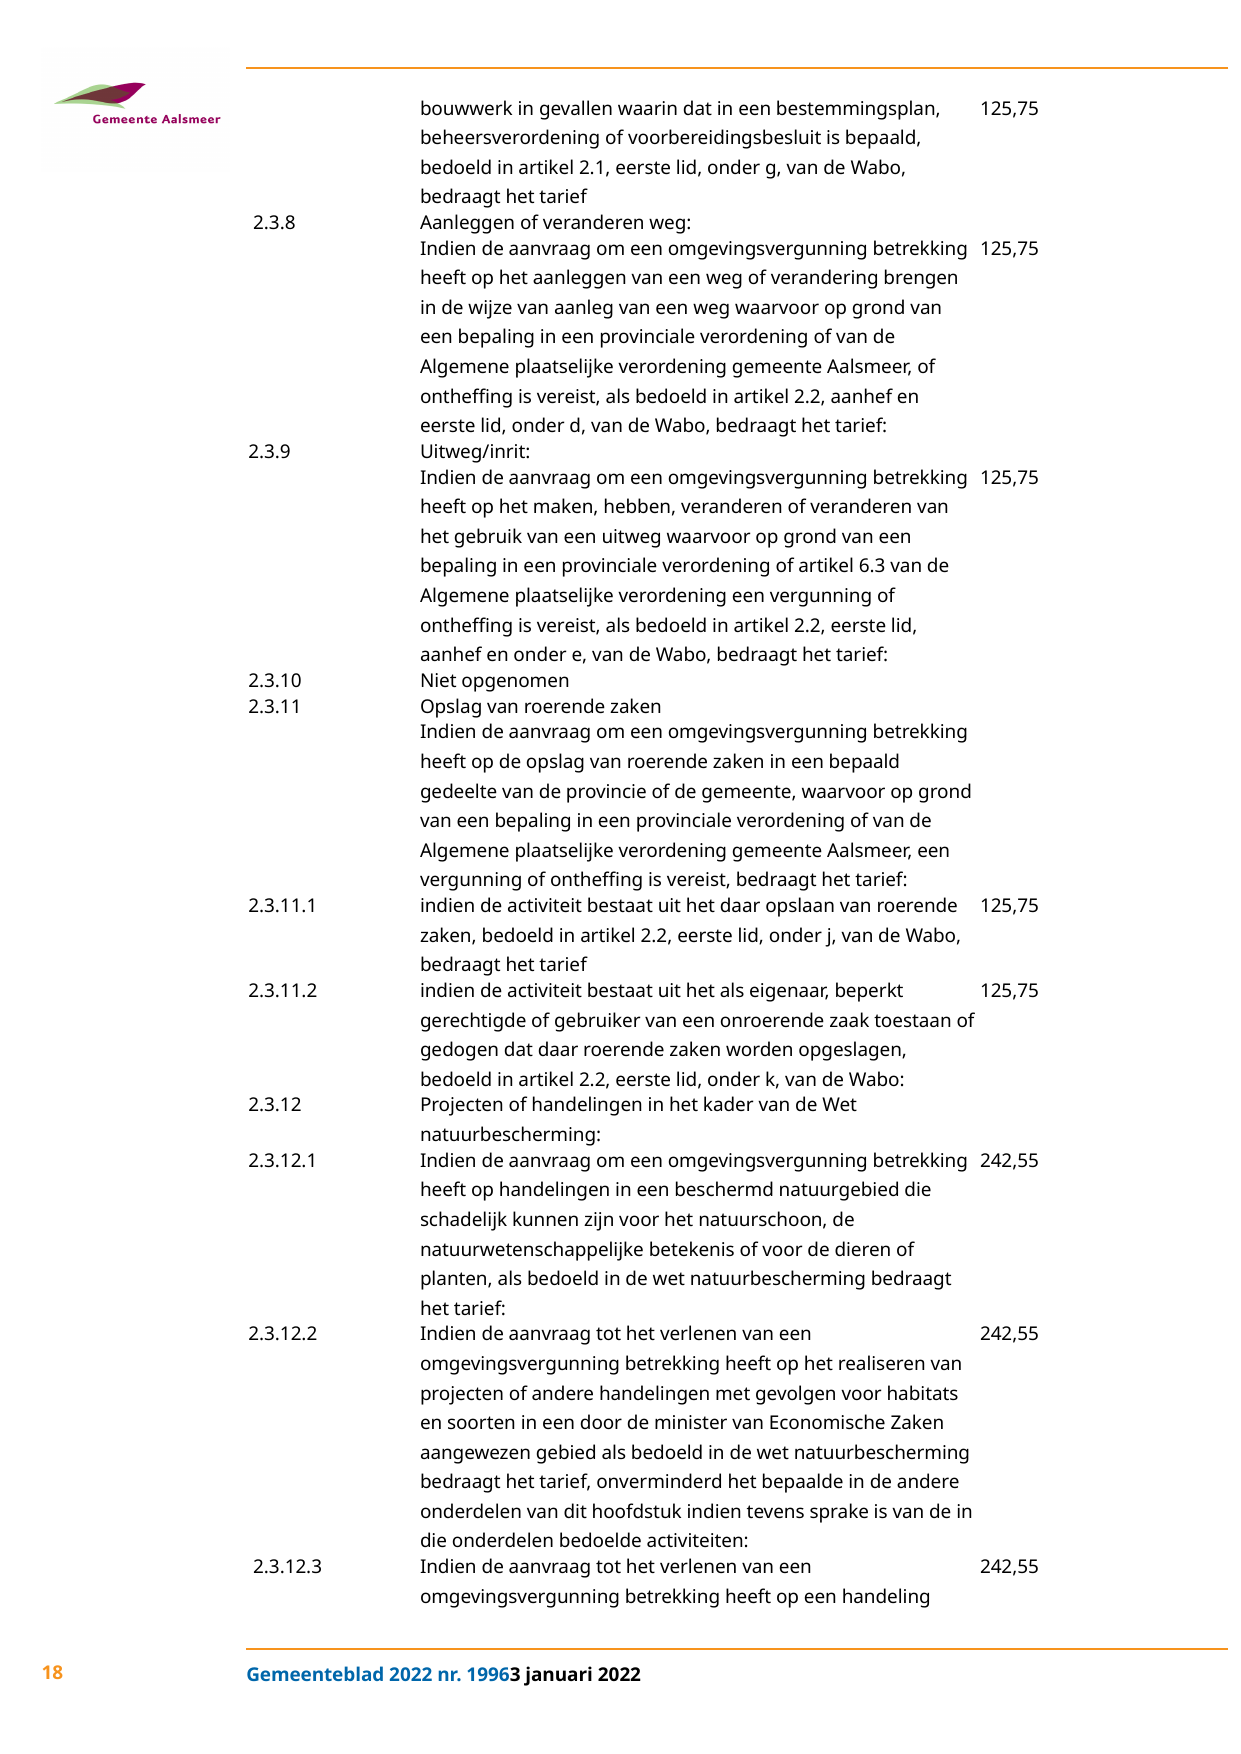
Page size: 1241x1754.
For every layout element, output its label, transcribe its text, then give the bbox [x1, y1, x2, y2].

table_cell 125,75 [980, 95, 1152, 209]
table_cell Indien de aanvraag om een omgevingsvergunning betrekking heeft op het aanleggen van een weg of verandering brengen in de wijze van aanleg van een weg waarvoor op grond van een bepaling in een provinciale verordening of van de Algemene plaatselijke verordening gemeente Aalsmeer, of ontheffing is vereist, als bedoeld in artikel 2.2, aanhef en eerste lid, onder d, van de Wabo, bedraagt het tarief: [420, 235, 980, 438]
table_cell Projecten of handelingen in het kader van de Wet natuurbescherming: [420, 1092, 980, 1147]
table_cell 2.3.11.2 [248, 977, 420, 1092]
table_cell [980, 438, 1152, 464]
table_cell 242,55 [980, 1554, 1152, 1609]
table_cell 125,75 [980, 464, 1152, 667]
table_cell Indien de aanvraag tot het verlenen van een omgevingsvergunning betrekking heeft op het realiseren van projecten of andere handelingen met gevolgen voor habitats en soorten in een door de minister van Economische Zaken aangewezen gebied als bedoeld in de wet natuurbescherming bedraagt het tarief, onverminderd het bepaalde in de andere onderdelen van dit hoofdstuk indien tevens sprake is van de in die onderdelen bedoelde activiteiten: [420, 1321, 980, 1553]
table_cell Indien de aanvraag tot het verlenen van een omgevingsvergunning betrekking heeft op een handeling [420, 1554, 980, 1609]
table_cell [248, 95, 420, 209]
table_cell 2.3.9 [248, 438, 420, 464]
picture [41, 47, 231, 172]
table_cell Opslag van roerende zaken [420, 693, 980, 719]
table_cell Indien de aanvraag om een omgevingsvergunning betrekking heeft op het maken, hebben, veranderen of veranderen van het gebruik van een uitweg waarvoor op grond van een bepaling in een provinciale verordening of artikel 6.3 van de Algemene plaatselijke verordening een vergunning of ontheffing is vereist, als bedoeld in artikel 2.2, eerste lid, aanhef en onder e, van de Wabo, bedraagt het tarief: [420, 464, 980, 667]
table_cell 125,75 [980, 892, 1152, 977]
table_cell Uitweg/inrit: [420, 438, 980, 464]
table_cell Indien de aanvraag om een omgevingsvergunning betrekking heeft op de opslag van roerende zaken in een bepaald gedeelte van de provincie of de gemeente, waarvoor op grond van een bepaling in een provinciale verordening of van de Algemene plaatselijke verordening gemeente Aalsmeer, een vergunning of ontheffing is vereist, bedraagt het tarief: [420, 719, 980, 892]
table_cell [248, 719, 420, 892]
table_cell 125,75 [980, 235, 1152, 438]
table_cell Indien de aanvraag om een omgevingsvergunning betrekking heeft op handelingen in een beschermd natuurgebied die schadelijk kunnen zijn voor het natuurschoon, de natuurwetenschappelijke betekenis of voor de dieren of planten, als bedoeld in de wet natuurbescherming bedraagt het tarief: [420, 1147, 980, 1321]
table_cell [248, 464, 420, 667]
table_cell indien de activiteit bestaat uit het daar opslaan van roerende zaken, bedoeld in artikel 2.2, eerste lid, onder j, van de Wabo, bedraagt het tarief [420, 892, 980, 977]
table_cell 242,55 [980, 1147, 1152, 1321]
table_cell 2.3.12.1 [248, 1147, 420, 1321]
table_cell 2.3.12.3 [248, 1554, 420, 1609]
table_cell 242,55 [980, 1321, 1152, 1553]
table_cell 2.3.11.1 [248, 892, 420, 977]
table_cell 2.3.12.2 [248, 1321, 420, 1553]
table_cell [980, 693, 1152, 719]
table_cell Niet opgenomen [420, 667, 980, 693]
table_cell [980, 719, 1152, 892]
table_cell 2.3.8 [248, 209, 420, 235]
table_cell 2.3.12 [248, 1092, 420, 1147]
table_cell [248, 235, 420, 438]
table_cell Aanleggen of veranderen weg: [420, 209, 980, 235]
table_cell [980, 209, 1152, 235]
table_cell 2.3.10 [248, 667, 420, 693]
table_cell bouwwerk in gevallen waarin dat in een bestemmingsplan, beheersverordening of voorbereidingsbesluit is bepaald, bedoeld in artikel 2.1, eerste lid, onder g, van de Wabo, bedraagt het tarief [420, 95, 980, 209]
table_cell [980, 1092, 1152, 1147]
table_cell 2.3.11 [248, 693, 420, 719]
table_cell indien de activiteit bestaat uit het als eigenaar, beperkt gerechtigde of gebruiker van een onroerende zaak toestaan of gedogen dat daar roerende zaken worden opgeslagen, bedoeld in artikel 2.2, eerste lid, onder k, van de Wabo: [420, 977, 980, 1092]
table_cell 125,75 [980, 977, 1152, 1092]
table_cell [980, 667, 1152, 693]
